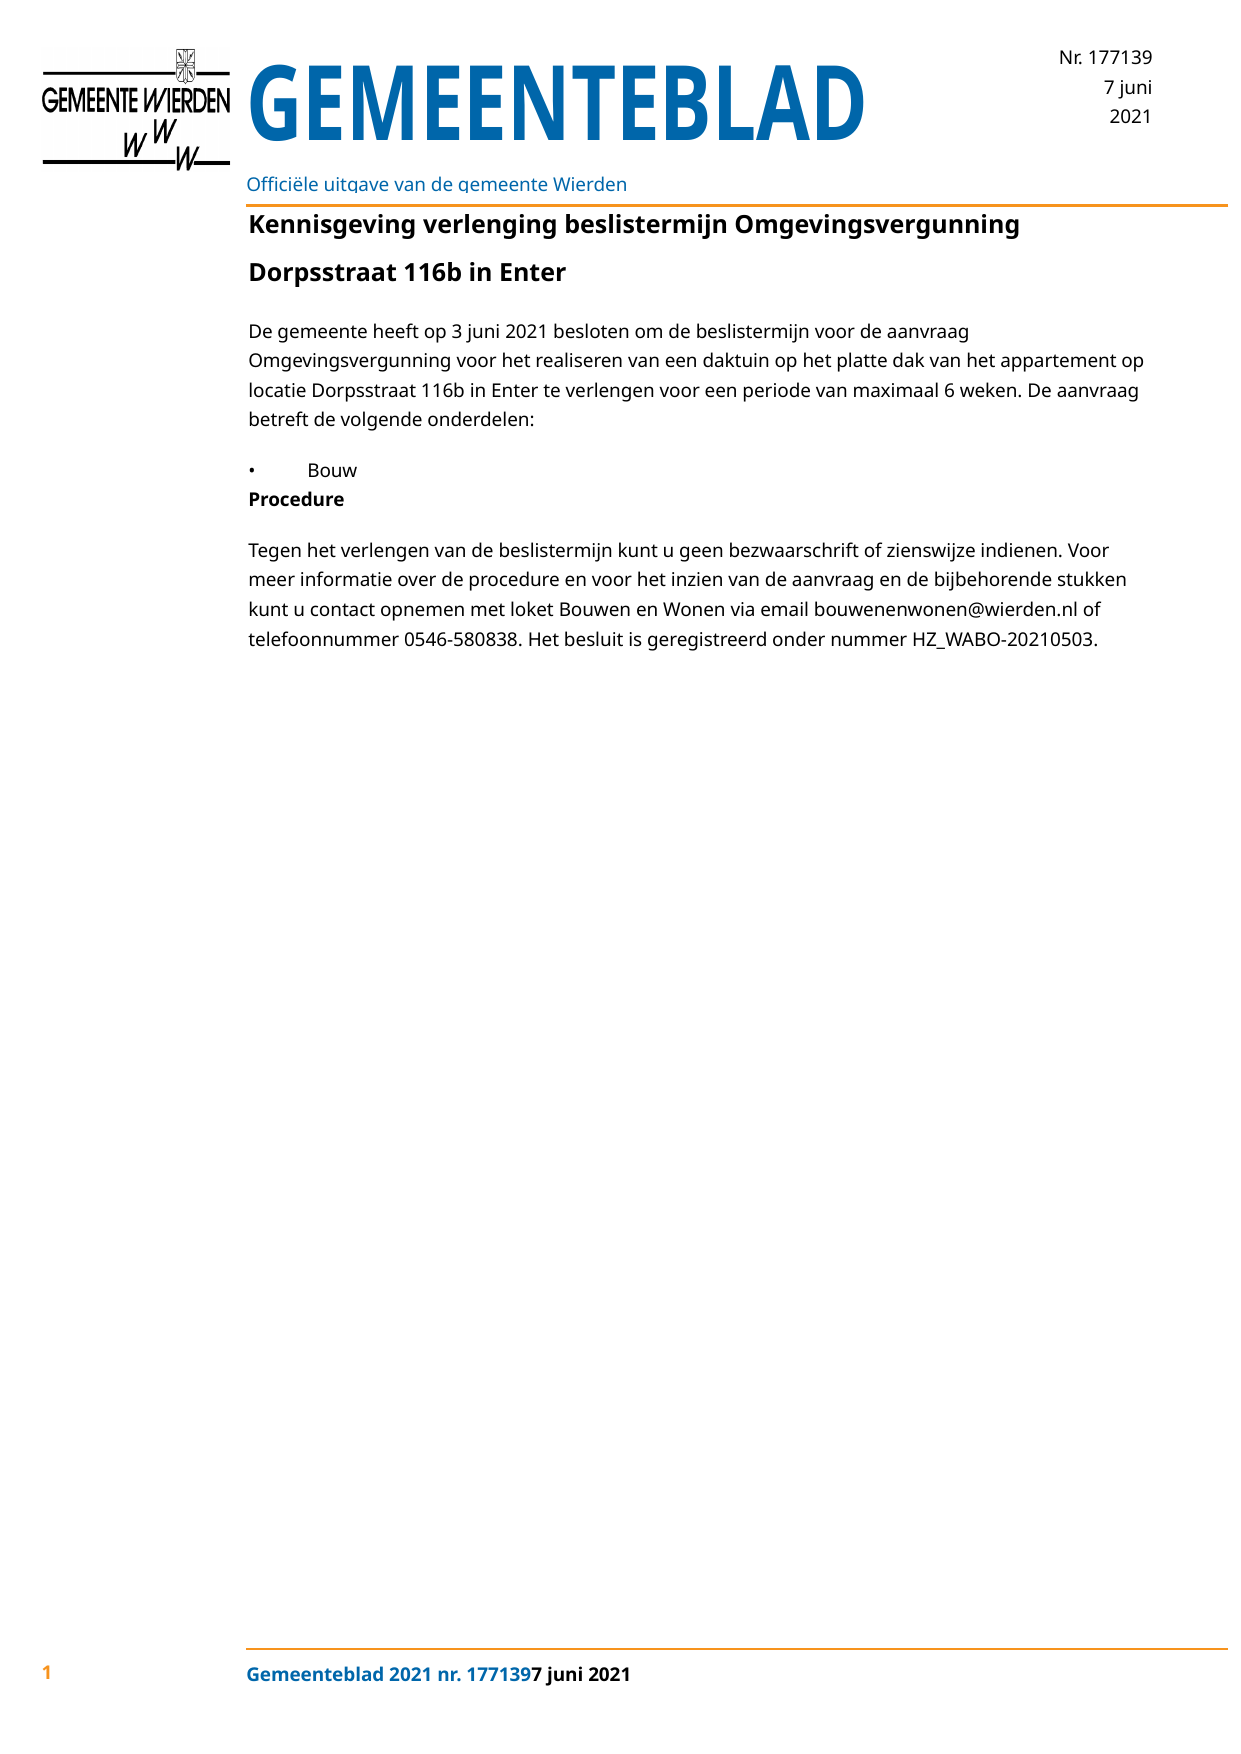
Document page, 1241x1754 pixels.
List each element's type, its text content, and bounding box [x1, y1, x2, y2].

text Procedure [248, 487, 1152, 512]
text Kennisgeving verlenging beslistermijn Omgevingsvergunning Dorpsstraat 116b in Enter [248, 207, 1152, 288]
picture [41, 47, 231, 172]
text De gemeente heeft op 3 juni 2021 besloten om de beslistermijn voor de aanvraag Omgevingsvergunning voor het realiseren van een daktuin op het platte dak van het appartement op locatie Dorpsstraat 116b in Enter te verlengen voor een periode van maximaal 6 weken. De aanvraag betreft de volgende onderdelen: [248, 318, 1152, 432]
text Tegen het verlengen van de beslistermijn kunt u geen bezwaarschrift of zienswijze indienen. Voor meer informatie over de procedure en voor het inzien van de aanvraag en de bijbehorende stukken kunt u contact opnemen met loket Bouwen en Wonen via email bouwenenwonen@wierden.nl of telefoonnummer 0546-580838. Het besluit is geregistreerd onder nummer HZ_WABO-20210503. [248, 537, 1152, 652]
list Bouw [248, 457, 1152, 483]
